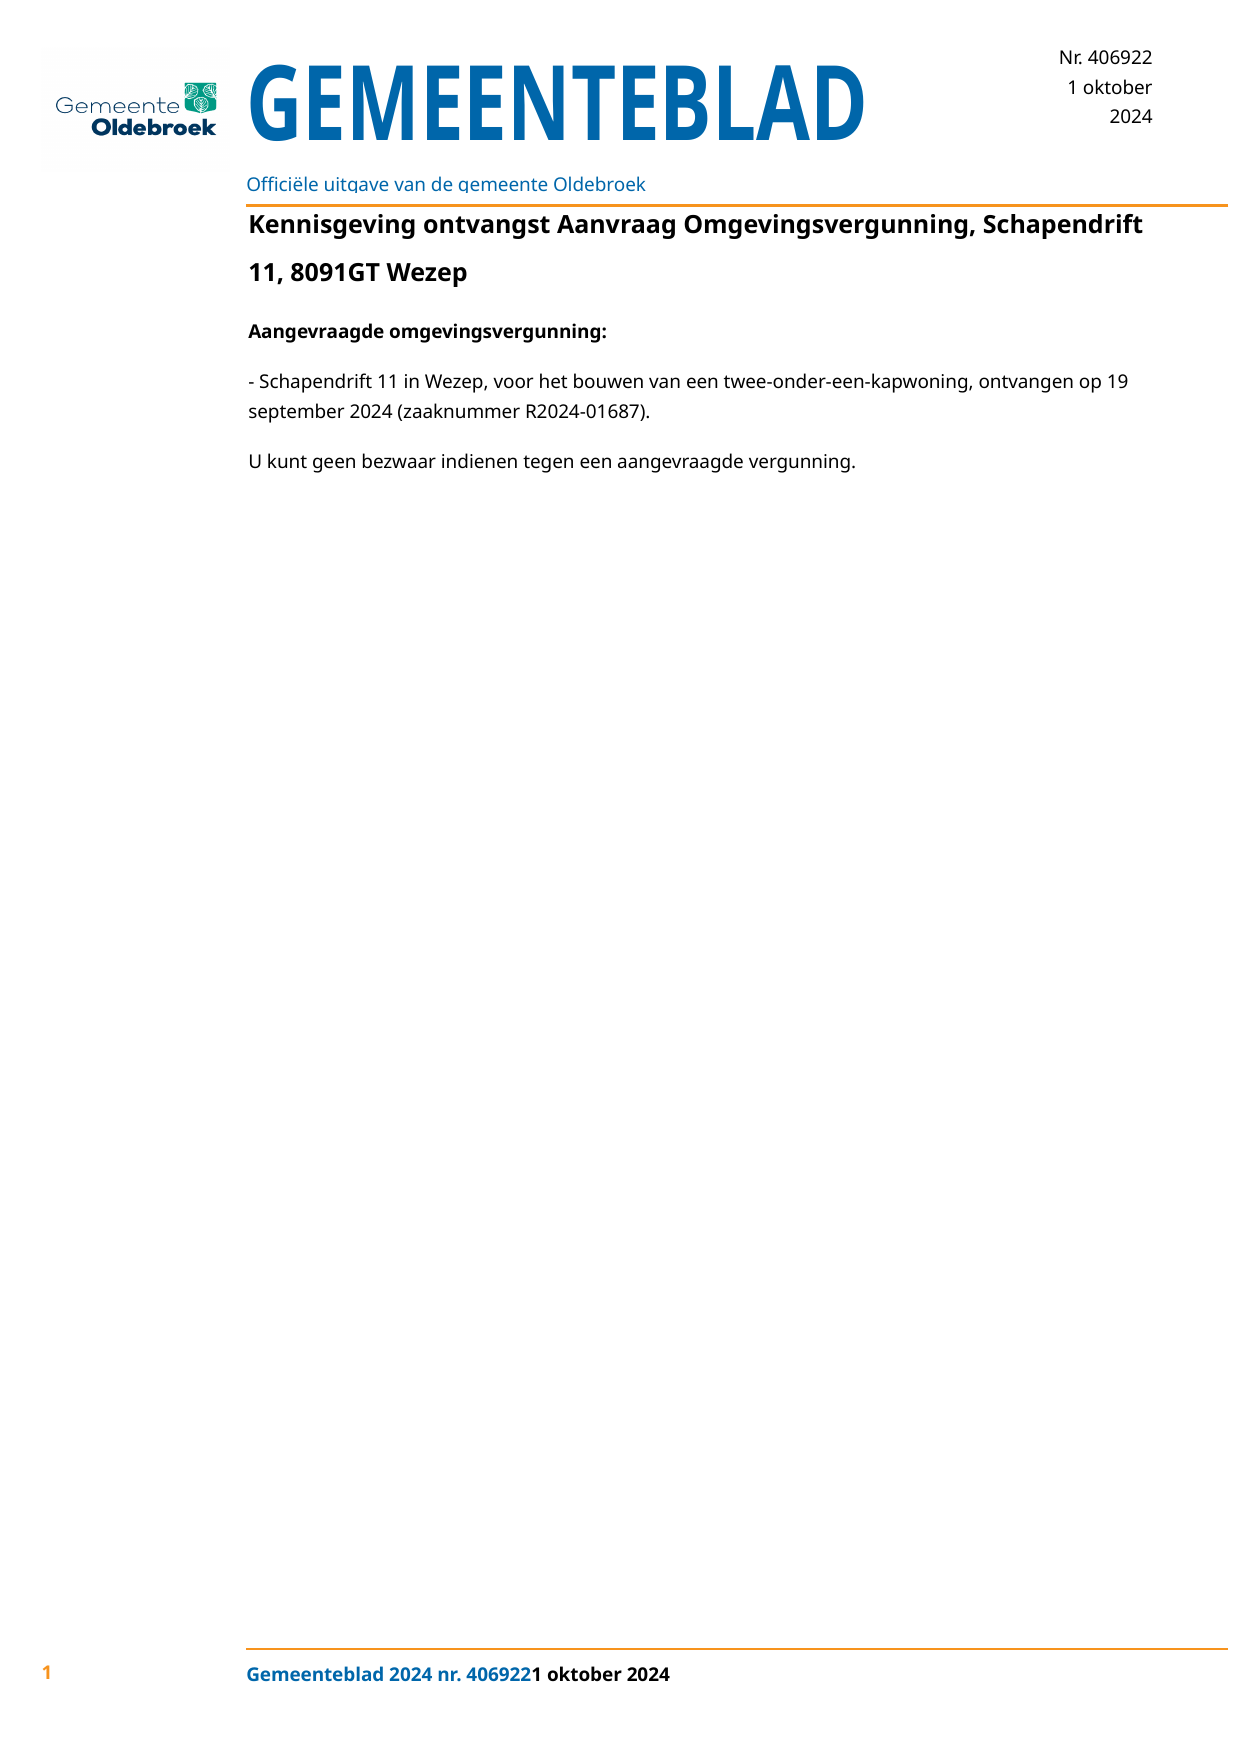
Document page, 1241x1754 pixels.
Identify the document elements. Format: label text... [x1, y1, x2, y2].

text Aangevraagde omgevingsvergunning: [248, 318, 1152, 344]
text U kunt geen bezwaar indienen tegen een aangevraagde vergunning. [248, 448, 1152, 474]
text - Schapendrift 11 in Wezep, voor het bouwen van een twee-onder-een-kapwoning, ontvangen op 19 september 2024 (zaaknummer R2024-01687). [248, 368, 1152, 424]
picture [41, 47, 231, 172]
text Kennisgeving ontvangst Aanvraag Omgevingsvergunning, Schapendrift 11, 8091GT Wezep [248, 207, 1152, 288]
